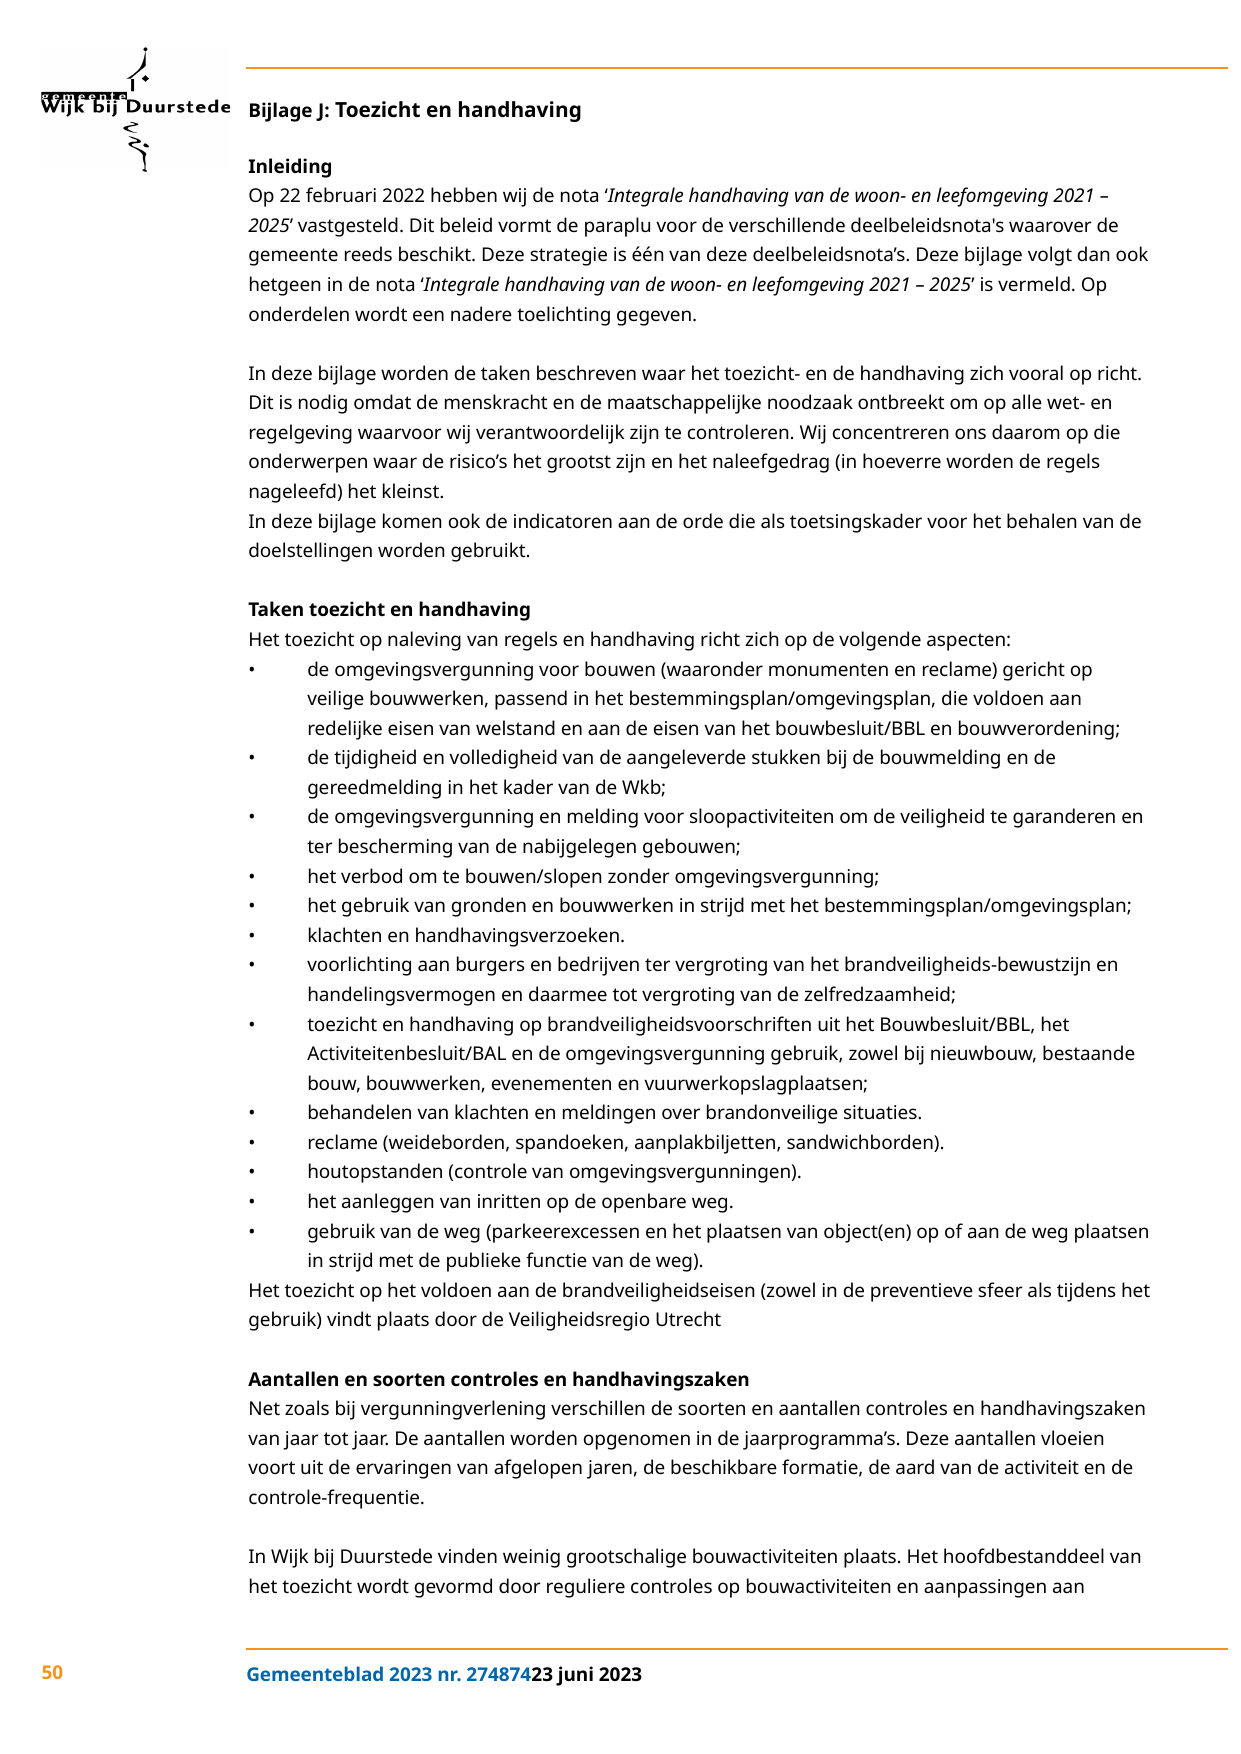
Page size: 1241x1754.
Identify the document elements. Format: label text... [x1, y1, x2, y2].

text Bijlage J: Toezicht en handhaving [248, 95, 1152, 123]
text Taken toezicht en handhaving [248, 597, 1152, 622]
list toezicht en handhaving op brandveiligheidsvoorschriften uit het Bouwbesluit/BBL, het Activiteitenbesluit/BAL en de omgevingsvergunning gebruik, zowel bij nieuwbouw, bestaande bouw, bouwwerken, evenementen en vuurwerkopslagplaatsen; [248, 1011, 1152, 1096]
text Inleiding [248, 153, 1152, 179]
text Net zoals bij vergunningverlening verschillen de soorten en aantallen controles en handhavingszaken van jaar tot jaar. De aantallen worden opgenomen in de jaarprogramma’s. Deze aantallen vloeien voort uit de ervaringen van afgelopen jaren, de beschikbare formatie, de aard van de activiteit en de controle-frequentie. [248, 1395, 1152, 1510]
text Op 22 februari 2022 hebben wij de nota ‘Integrale handhaving van de woon- en leefomgeving 2021 – 2025’ vastgesteld. Dit beleid vormt de paraplu voor de verschillende deelbeleidsnota's waarover de gemeente reeds beschikt. Deze strategie is één van deze deelbeleidsnota’s. Deze bijlage volgt dan ook hetgeen in de nota ‘Integrale handhaving van de woon- en leefomgeving 2021 – 2025’ is vermeld. Op onderdelen wordt een nadere toelichting gegeven. [248, 182, 1152, 327]
list gebruik van de weg (parkeerexcessen en het plaatsen van object(en) op of aan de weg plaatsen in strijd met de publieke functie van de weg). [248, 1218, 1152, 1273]
list het gebruik van gronden en bouwwerken in strijd met het bestemmingsplan/omgevingsplan; [248, 892, 1152, 918]
list reclame (weideborden, spandoeken, aanplakbiljetten, sandwichborden). [248, 1129, 1152, 1155]
text In deze bijlage worden de taken beschreven waar het toezicht- en de handhaving zich vooral op richt. Dit is nodig omdat de menskracht en de maatschappelijke noodzaak ontbreekt om op alle wet- en regelgeving waarvoor wij verantwoordelijk zijn te controleren. Wij concentreren ons daarom op die onderwerpen waar de risico’s het grootst zijn en het naleefgedrag (in hoeverre worden de regels nageleefd) het kleinst. [248, 360, 1152, 504]
list de omgevingsvergunning en melding voor sloopactiviteiten om de veiligheid te garanderen en ter bescherming van de nabijgelegen gebouwen; [248, 804, 1152, 859]
list klachten en handhavingsverzoeken. [248, 922, 1152, 948]
text In Wijk bij Duurstede vinden weinig grootschalige bouwactiviteiten plaats. Het hoofdbestanddeel van het toezicht wordt gevormd door reguliere controles op bouwactiviteiten en aanpassingen aan [248, 1543, 1152, 1599]
text Aantallen en soorten controles en handhavingszaken [248, 1366, 1152, 1392]
text In deze bijlage komen ook de indicatoren aan de orde die als toetsingskader voor het behalen van de doelstellingen worden gebruikt. [248, 508, 1152, 563]
list behandelen van klachten en meldingen over brandonveilige situaties. [248, 1099, 1152, 1125]
picture [41, 47, 231, 172]
list de omgevingsvergunning voor bouwen (waaronder monumenten en reclame) gericht op veilige bouwwerken, passend in het bestemmingsplan/omgevingsplan, die voldoen aan redelijke eisen van welstand en aan de eisen van het bouwbesluit/BBL en bouwverordening; [248, 656, 1152, 741]
list het aanleggen van inritten op de openbare weg. [248, 1188, 1152, 1214]
list houtopstanden (controle van omgevingsvergunningen). [248, 1159, 1152, 1184]
list de tijdigheid en volledigheid van de aangeleverde stukken bij de bouwmelding en de gereedmelding in het kader van de Wkb; [248, 744, 1152, 800]
text Het toezicht op het voldoen aan de brandveiligheidseisen (zowel in de preventieve sfeer als tijdens het gebruik) vindt plaats door de Veiligheidsregio Utrecht [248, 1277, 1152, 1332]
list het verbod om te bouwen/slopen zonder omgevingsvergunning; [248, 863, 1152, 889]
text Het toezicht op naleving van regels en handhaving richt zich op de volgende aspecten: [248, 626, 1152, 652]
list voorlichting aan burgers en bedrijven ter vergroting van het brandveiligheids-bewustzijn en handelingsvermogen en daarmee tot vergroting van de zelfredzaamheid; [248, 952, 1152, 1007]
